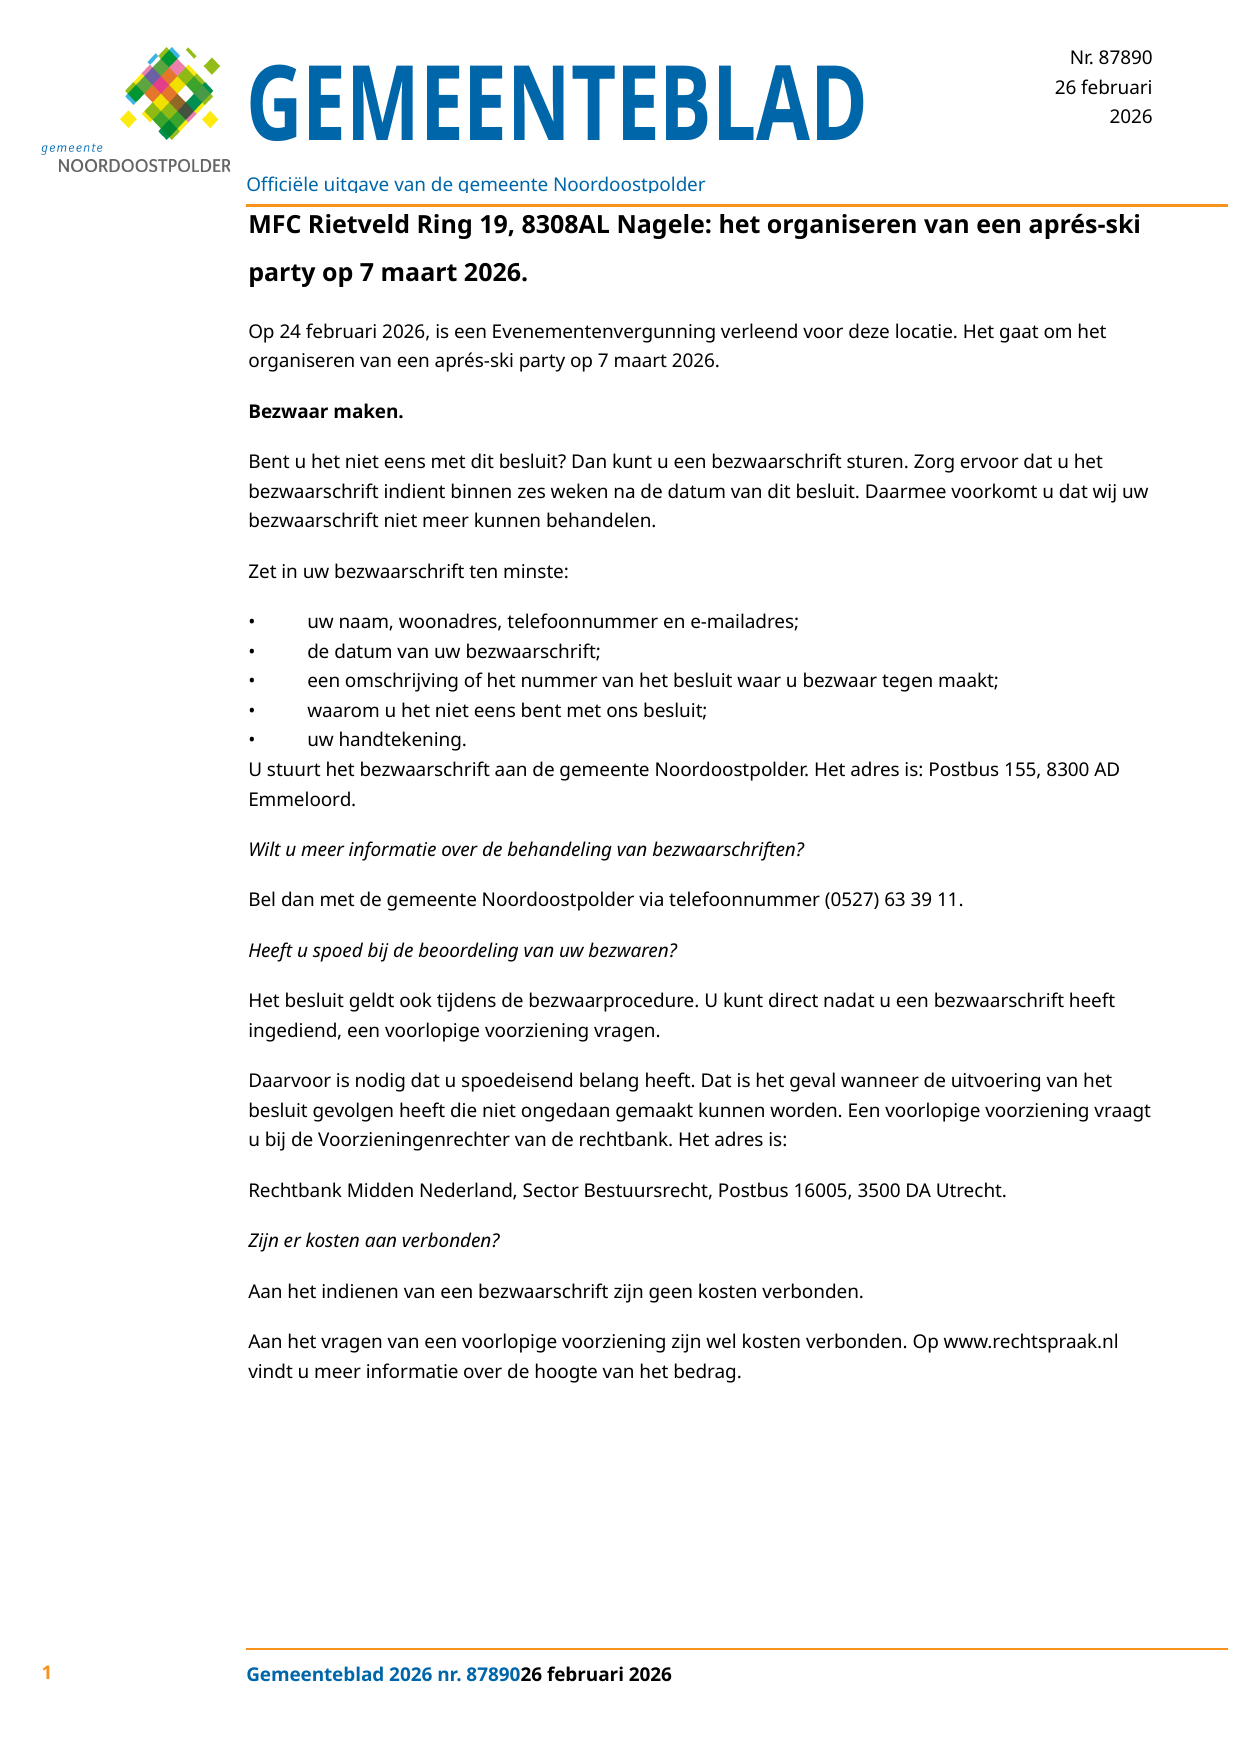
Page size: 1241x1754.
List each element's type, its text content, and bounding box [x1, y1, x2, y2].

text Aan het indienen van een bezwaarschrift zijn geen kosten verbonden. [248, 1278, 1152, 1304]
list waarom u het niet eens bent met ons besluit; [248, 697, 1152, 723]
text Daarvoor is nodig dat u spoedeisend belang heeft. Dat is het geval wanneer de uitvoering van het besluit gevolgen heeft die niet ongedaan gemaakt kunnen worden. Een voorlopige voorziening vraagt u bij de Voorzieningenrechter van de rechtbank. Het adres is: [248, 1067, 1152, 1152]
text Zijn er kosten aan verbonden? [248, 1227, 1152, 1253]
text U stuurt het bezwaarschrift aan de gemeente Noordoostpolder. Het adres is: Postbus 155, 8300 AD Emmeloord. [248, 756, 1152, 812]
text Bel dan met de gemeente Noordoostpolder via telefoonnummer (0527) 63 39 11. [248, 887, 1152, 912]
text Aan het vragen van een voorlopige voorziening zijn wel kosten verbonden. Op www.rechtspraak.nl vindt u meer informatie over de hoogte van het bedrag. [248, 1328, 1152, 1384]
list uw handtekening. [248, 727, 1152, 752]
list de datum van uw bezwaarschrift; [248, 638, 1152, 664]
list uw naam, woonadres, telefoonnummer en e-mailadres; [248, 608, 1152, 634]
text Het besluit geldt ook tijdens de bezwaarprocedure. U kunt direct nadat u een bezwaarschrift heeft ingediend, een voorlopige voorziening vragen. [248, 987, 1152, 1043]
list een omschrijving of het nummer van het besluit waar u bezwaar tegen maakt; [248, 667, 1152, 693]
text Op 24 februari 2026, is een Evenementenvergunning verleend voor deze locatie. Het gaat om het organiseren van een aprés-ski party op 7 maart 2026. [248, 318, 1152, 373]
text Wilt u meer informatie over de behandeling van bezwaarschriften? [248, 836, 1152, 862]
picture [41, 47, 231, 172]
text Heeft u spoed bij de beoordeling van uw bezwaren? [248, 937, 1152, 963]
text Rechtbank Midden Nederland, Sector Bestuursrecht, Postbus 16005, 3500 DA Utrecht. [248, 1177, 1152, 1203]
text Zet in uw bezwaarschrift ten minste: [248, 558, 1152, 584]
text Bezwaar maken. [248, 398, 1152, 424]
text Bent u het niet eens met dit besluit? Dan kunt u een bezwaarschrift sturen. Zorg ervoor dat u het bezwaarschrift indient binnen zes weken na de datum van dit besluit. Daarmee voorkomt u dat wij uw bezwaarschrift niet meer kunnen behandelen. [248, 448, 1152, 533]
text MFC Rietveld Ring 19, 8308AL Nagele: het organiseren van een aprés-ski party op 7 maart 2026. [248, 207, 1152, 288]
